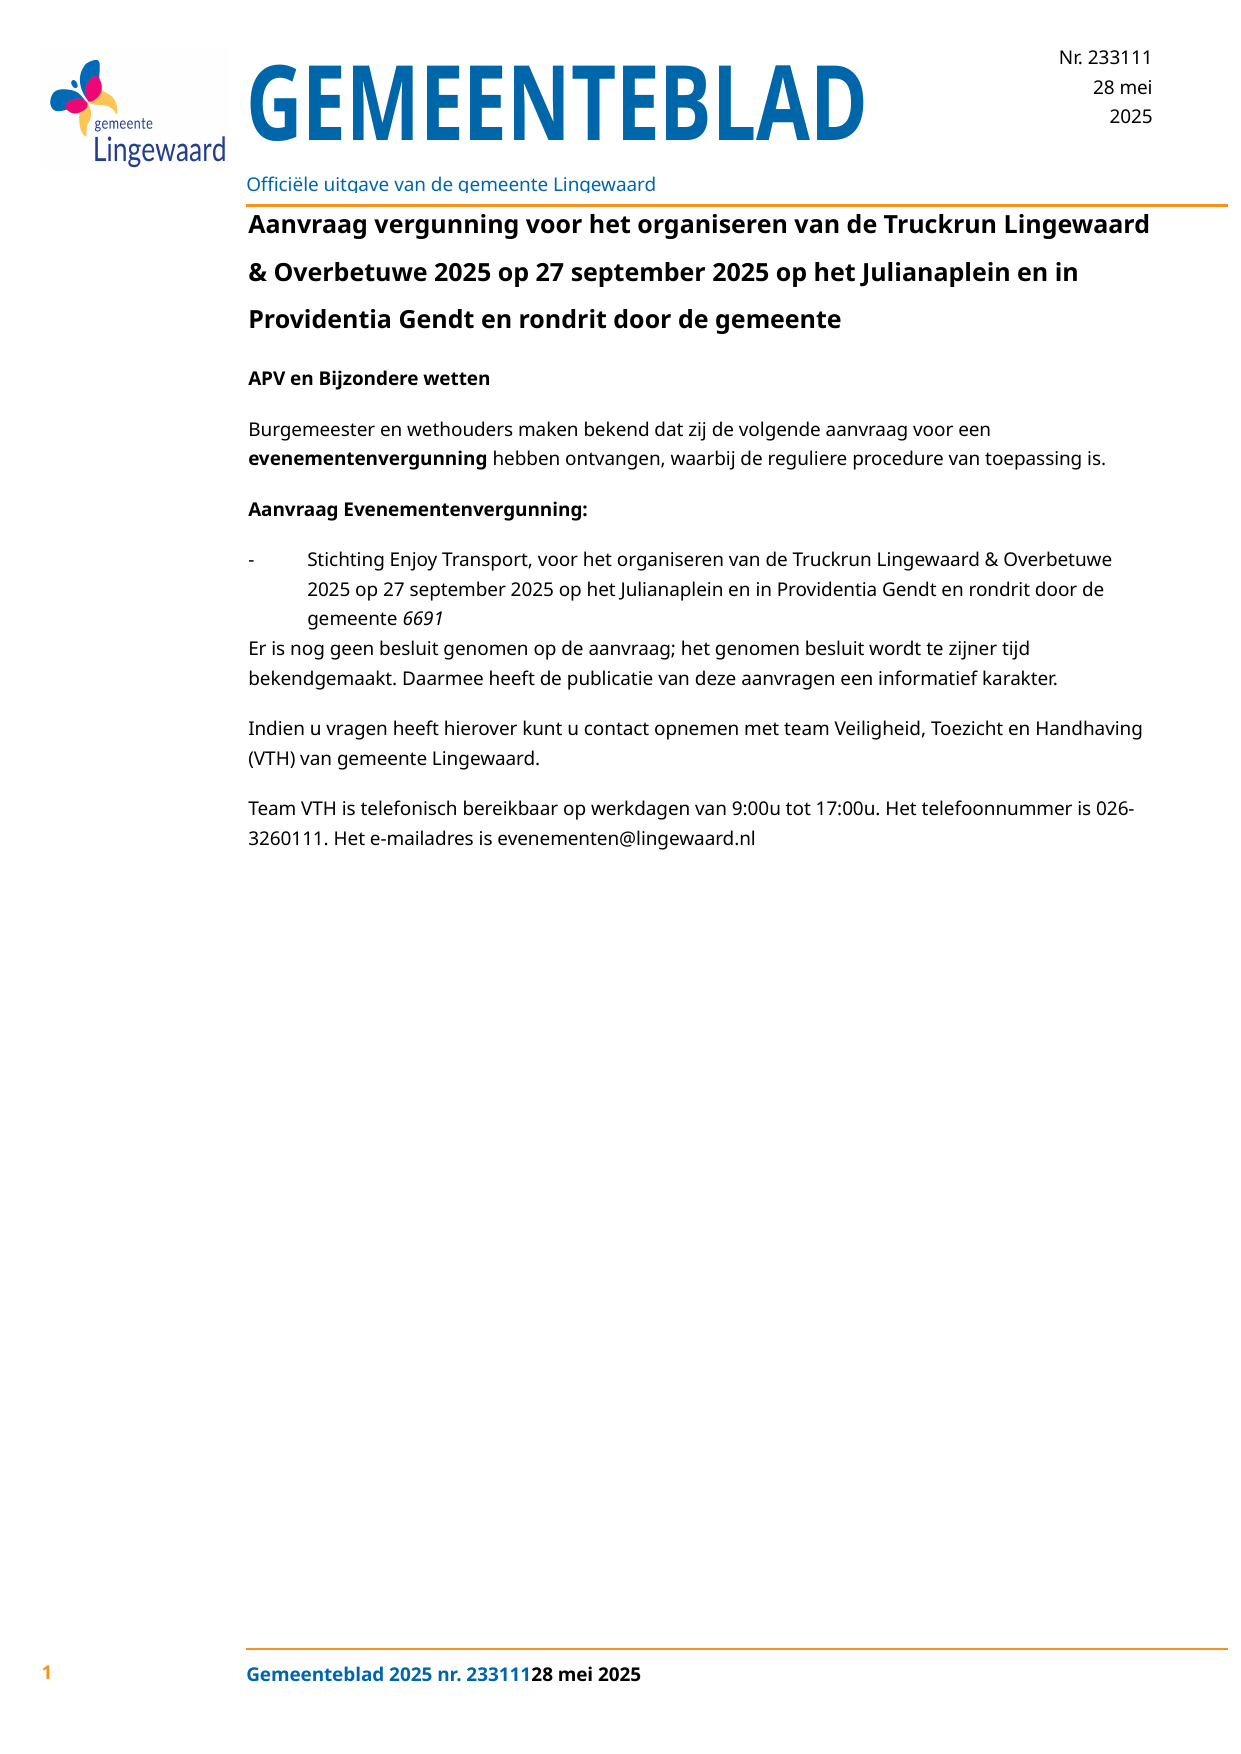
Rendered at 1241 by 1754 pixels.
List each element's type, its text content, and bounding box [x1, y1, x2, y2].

list Stichting Enjoy Transport, voor het organiseren van de Truckrun Lingewaard & Overbetuwe 2025 op 27 september 2025 op het Julianaplein en in Providentia Gendt en rondrit door de gemeente 6691 [248, 546, 1152, 631]
text APV en Bijzondere wetten [248, 366, 1152, 391]
picture [41, 47, 231, 172]
text Er is nog geen besluit genomen op de aanvraag; het genomen besluit wordt te zijner tijd bekendgemaakt. Daarmee heeft de publicatie van deze aanvragen een informatief karakter. [248, 635, 1152, 690]
text Aanvraag vergunning voor het organiseren van de Truckrun Lingewaard & Overbetuwe 2025 op 27 september 2025 op het Julianaplein en in Providentia Gendt en rondrit door de gemeente [248, 207, 1152, 336]
text Team VTH is telefonisch bereikbaar op werkdagen van 9:00u tot 17:00u. Het telefoonnummer is 026-3260111. Het e-mailadres is evenementen@lingewaard.nl [248, 795, 1152, 850]
text Aanvraag Evenementenvergunning: [248, 496, 1152, 522]
text Indien u vragen heeft hierover kunt u contact opnemen met team Veiligheid, Toezicht en Handhaving (VTH) van gemeente Lingewaard. [248, 715, 1152, 770]
text Burgemeester en wethouders maken bekend dat zij de volgende aanvraag voor een evenementenvergunning hebben ontvangen, waarbij de reguliere procedure van toepassing is. [248, 416, 1152, 471]
